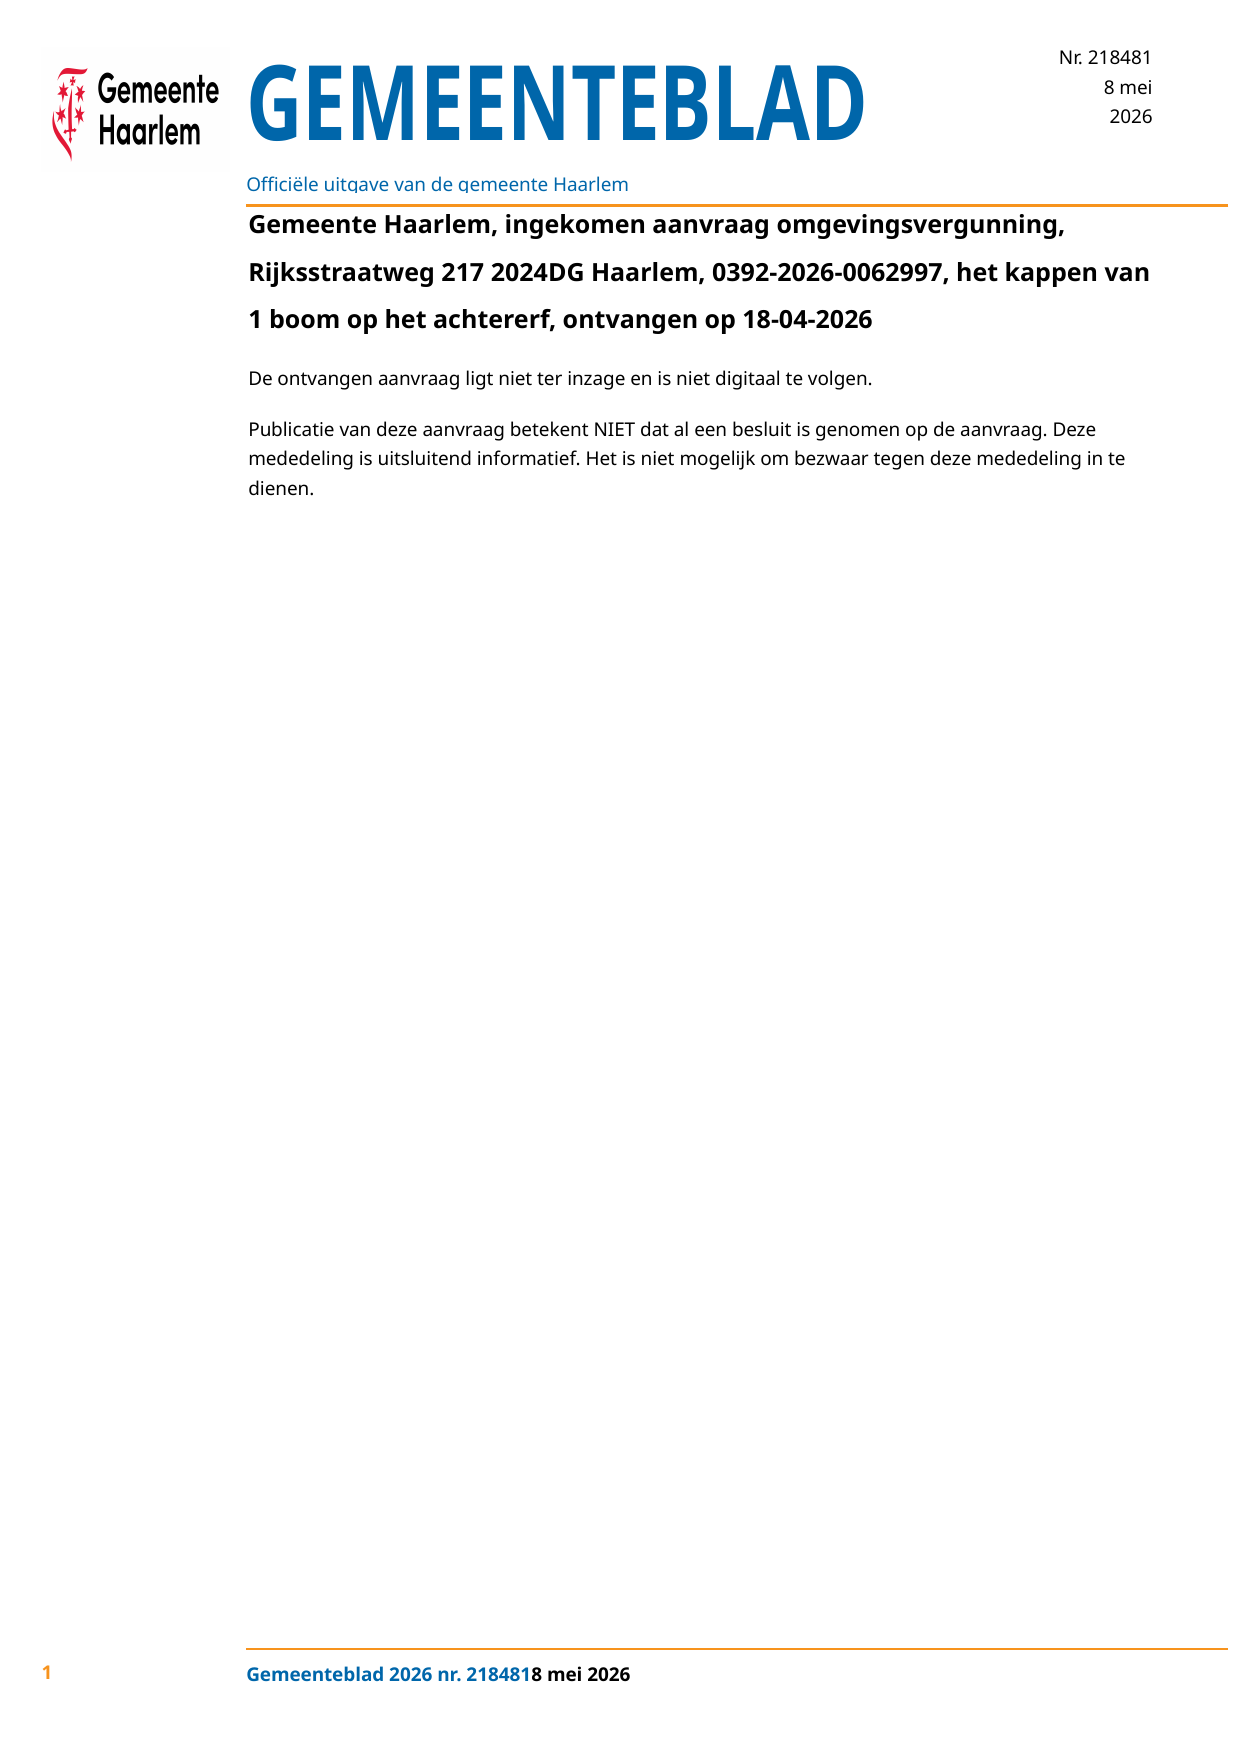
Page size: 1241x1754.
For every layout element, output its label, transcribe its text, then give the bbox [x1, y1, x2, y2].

text Publicatie van deze aanvraag betekent NIET dat al een besluit is genomen op de aanvraag. Deze mededeling is uitsluitend informatief. Het is niet mogelijk om bezwaar tegen deze mededeling in te dienen. [248, 416, 1152, 501]
text De ontvangen aanvraag ligt niet ter inzage en is niet digitaal te volgen. [248, 366, 1152, 391]
text Gemeente Haarlem, ingekomen aanvraag omgevingsvergunning, Rijksstraatweg 217 2024DG Haarlem, 0392-2026-0062997, het kappen van 1 boom op het achtererf, ontvangen op 18-04-2026 [248, 207, 1152, 336]
picture [41, 47, 231, 172]
